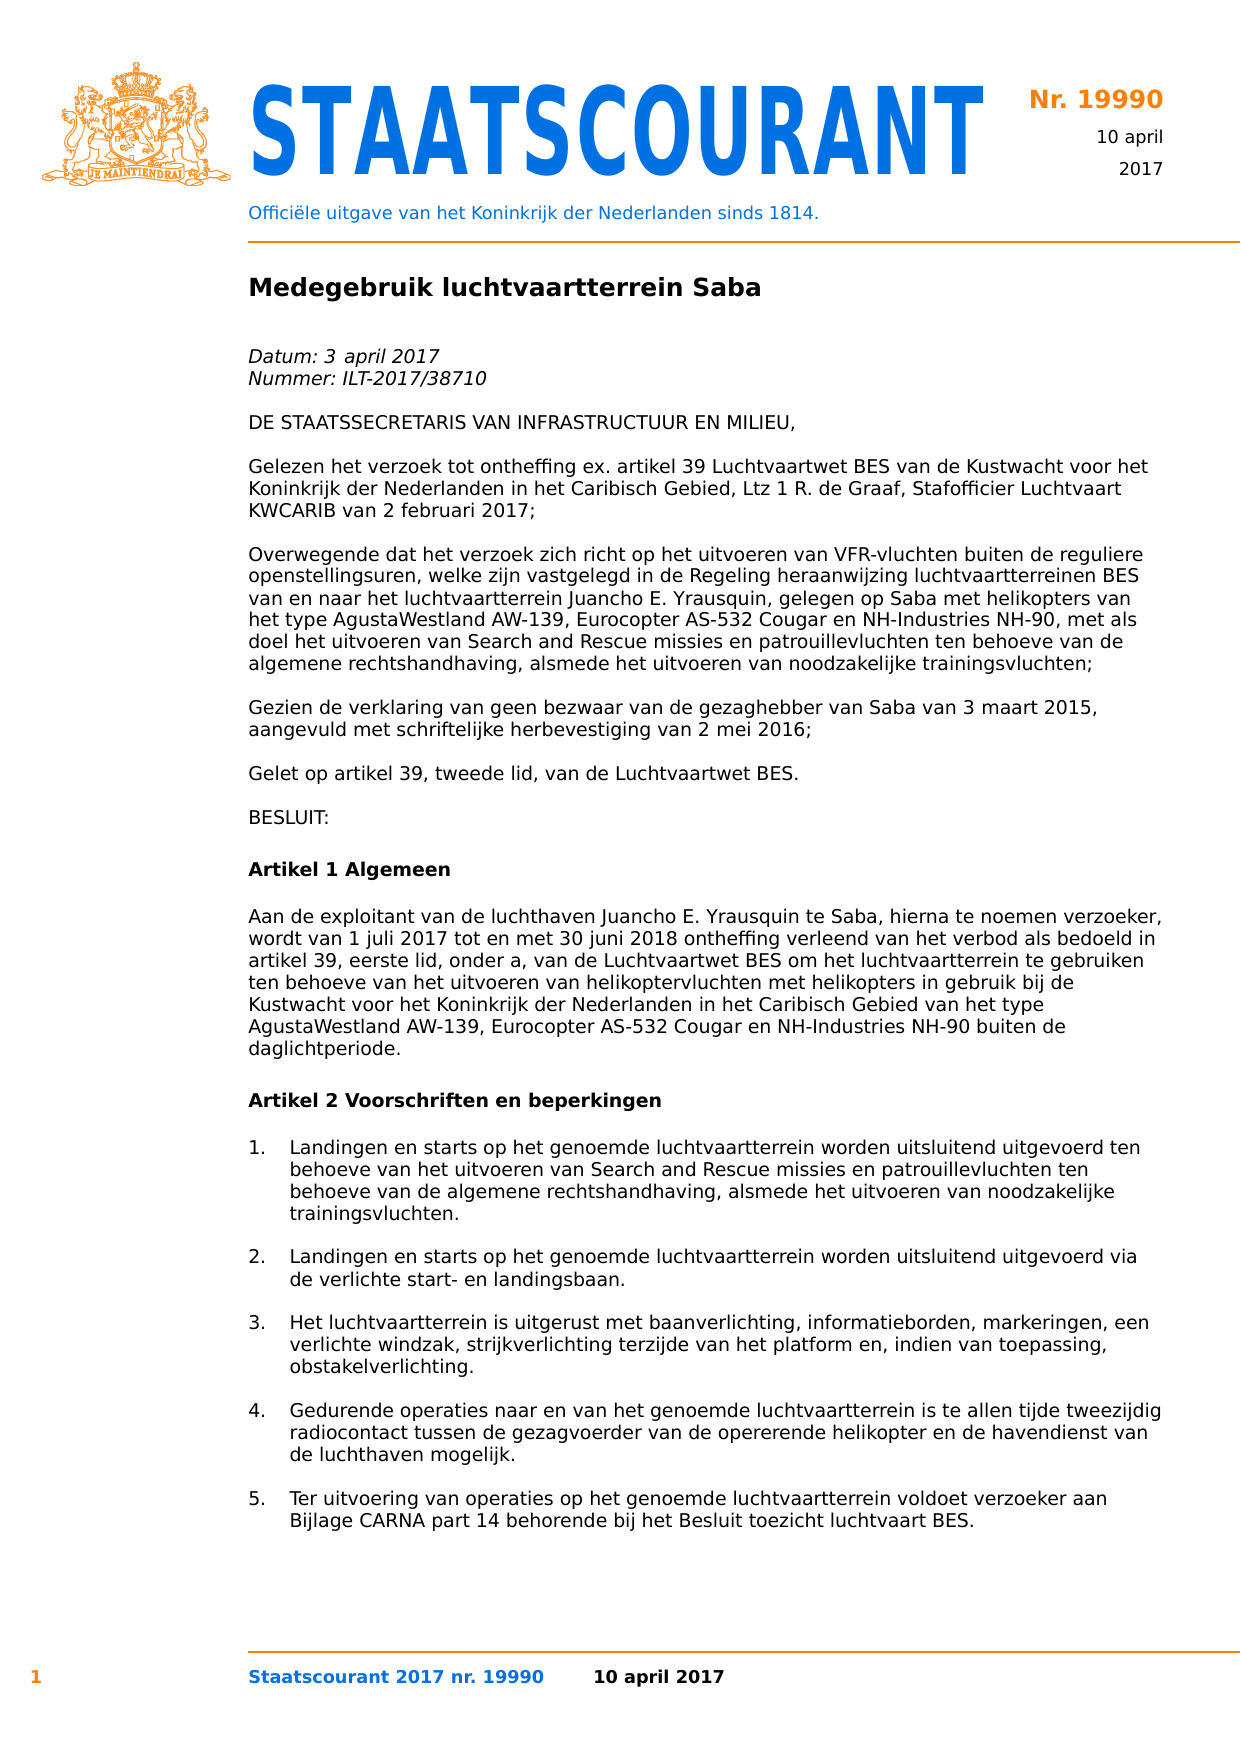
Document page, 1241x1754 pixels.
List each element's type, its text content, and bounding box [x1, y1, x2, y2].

table_cell Officiële uitgave van het Koninkrijk der Nederlanden sinds 1814. [248, 203, 1240, 241]
table_cell 2017 [998, 153, 1240, 203]
text Gezien de verklaring van geen bezwaar van de gezaghebber van Saba van 3 maart 2015, aangevuld met schriftelijke herbevestiging van 2 mei 2016; [248, 697, 1163, 741]
text Datum: 3 april 2017 [248, 346, 1163, 368]
subtitle Artikel 2 Voorschriften en beperkingen [248, 1090, 1163, 1112]
subtitle Medegebruik luchtvaartterrein Saba [248, 273, 1163, 302]
table_header STAATSCOURANT [248, 62, 998, 203]
text Gelet op artikel 39, tweede lid, van de Luchtvaartwet BES. [248, 763, 1163, 785]
text Gelezen het verzoek tot ontheffing ex. artikel 39 Luchtvaartwet BES van de Kustwacht voor het Koninkrijk der Nederlanden in het Caribisch Gebied, Ltz 1 R. de Graaf, Stafofficier Luchtvaart KWCARIB van 2 februari 2017; [248, 456, 1163, 522]
text Nummer: ILT-2017/38710 [248, 368, 1163, 390]
subtitle Artikel 1 Algemeen [248, 859, 1163, 881]
table_cell 10 april [998, 121, 1240, 153]
text Aan de exploitant van de luchthaven Juancho E. Yrausquin te Saba, hierna te noemen verzoeker, wordt van 1 juli 2017 tot en met 30 juni 2018 ontheffing verleend van het verbod als bedoeld in artikel 39, eerste lid, onder a, van de Luchtvaartwet BES om het luchtvaartterrein te gebruiken ten behoeve van het uitvoeren van helikoptervluchten met helikopters in gebruik bij de Kustwacht voor het Koninkrijk der Nederlanden in het Caribisch Gebied van het type AgustaWestland AW-139, Eurocopter AS-532 Cougar en NH-Industries NH-90 buiten de daglichtperiode. [248, 906, 1163, 1060]
text BESLUIT: [248, 807, 1163, 829]
text 3. Het luchtvaartterrein is uitgerust met baanverlichting, informatieborden, markeringen, een verlichte windzak, strijkverlichting terzijde van het platform en, indien van toepassing, obstakelverlichting. [248, 1312, 1163, 1378]
text 2. Landingen en starts op het genoemde luchtvaartterrein worden uitsluitend uitgevoerd via de verlichte start- en landingsbaan. [248, 1246, 1163, 1290]
picture [41, 62, 231, 186]
text 1. Landingen en starts op het genoemde luchtvaartterrein worden uitsluitend uitgevoerd ten behoeve van het uitvoeren van Search and Rescue missies en patrouillevluchten ten behoeve van de algemene rechtshandhaving, alsmede het uitvoeren van noodzakelijke trainingsvluchten. [248, 1137, 1163, 1224]
text 5. Ter uitvoering van operaties op het genoemde luchtvaartterrein voldoet verzoeker aan Bijlage CARNA part 14 behorende bij het Besluit toezicht luchtvaart BES. [248, 1488, 1163, 1532]
text Overwegende dat het verzoek zich richt op het uitvoeren van VFR-vluchten buiten de reguliere openstellingsuren, welke zijn vastgelegd in de Regeling heraanwijzing luchtvaartterreinen BES van en naar het luchtvaartterrein Juancho E. Yrausquin, gelegen op Saba met helikopters van het type AgustaWestland AW-139, Eurocopter AS-532 Cougar en NH-Industries NH-90, met als doel het uitvoeren van Search and Rescue missies en patrouillevluchten ten behoeve van de algemene rechtshandhaving, alsmede het uitvoeren van noodzakelijke trainingsvluchten; [248, 543, 1163, 675]
text DE STAATSSECRETARIS VAN INFRASTRUCTUUR EN MILIEU, [248, 412, 1163, 434]
text 4. Gedurende operaties naar en van het genoemde luchtvaartterrein is te allen tijde tweezijdig radiocontact tussen de gezagvoerder van de opererende helikopter en de havendienst van de luchthaven mogelijk. [248, 1400, 1163, 1466]
table_header Nr. 19990 [998, 62, 1240, 121]
table_header [25, 62, 248, 241]
